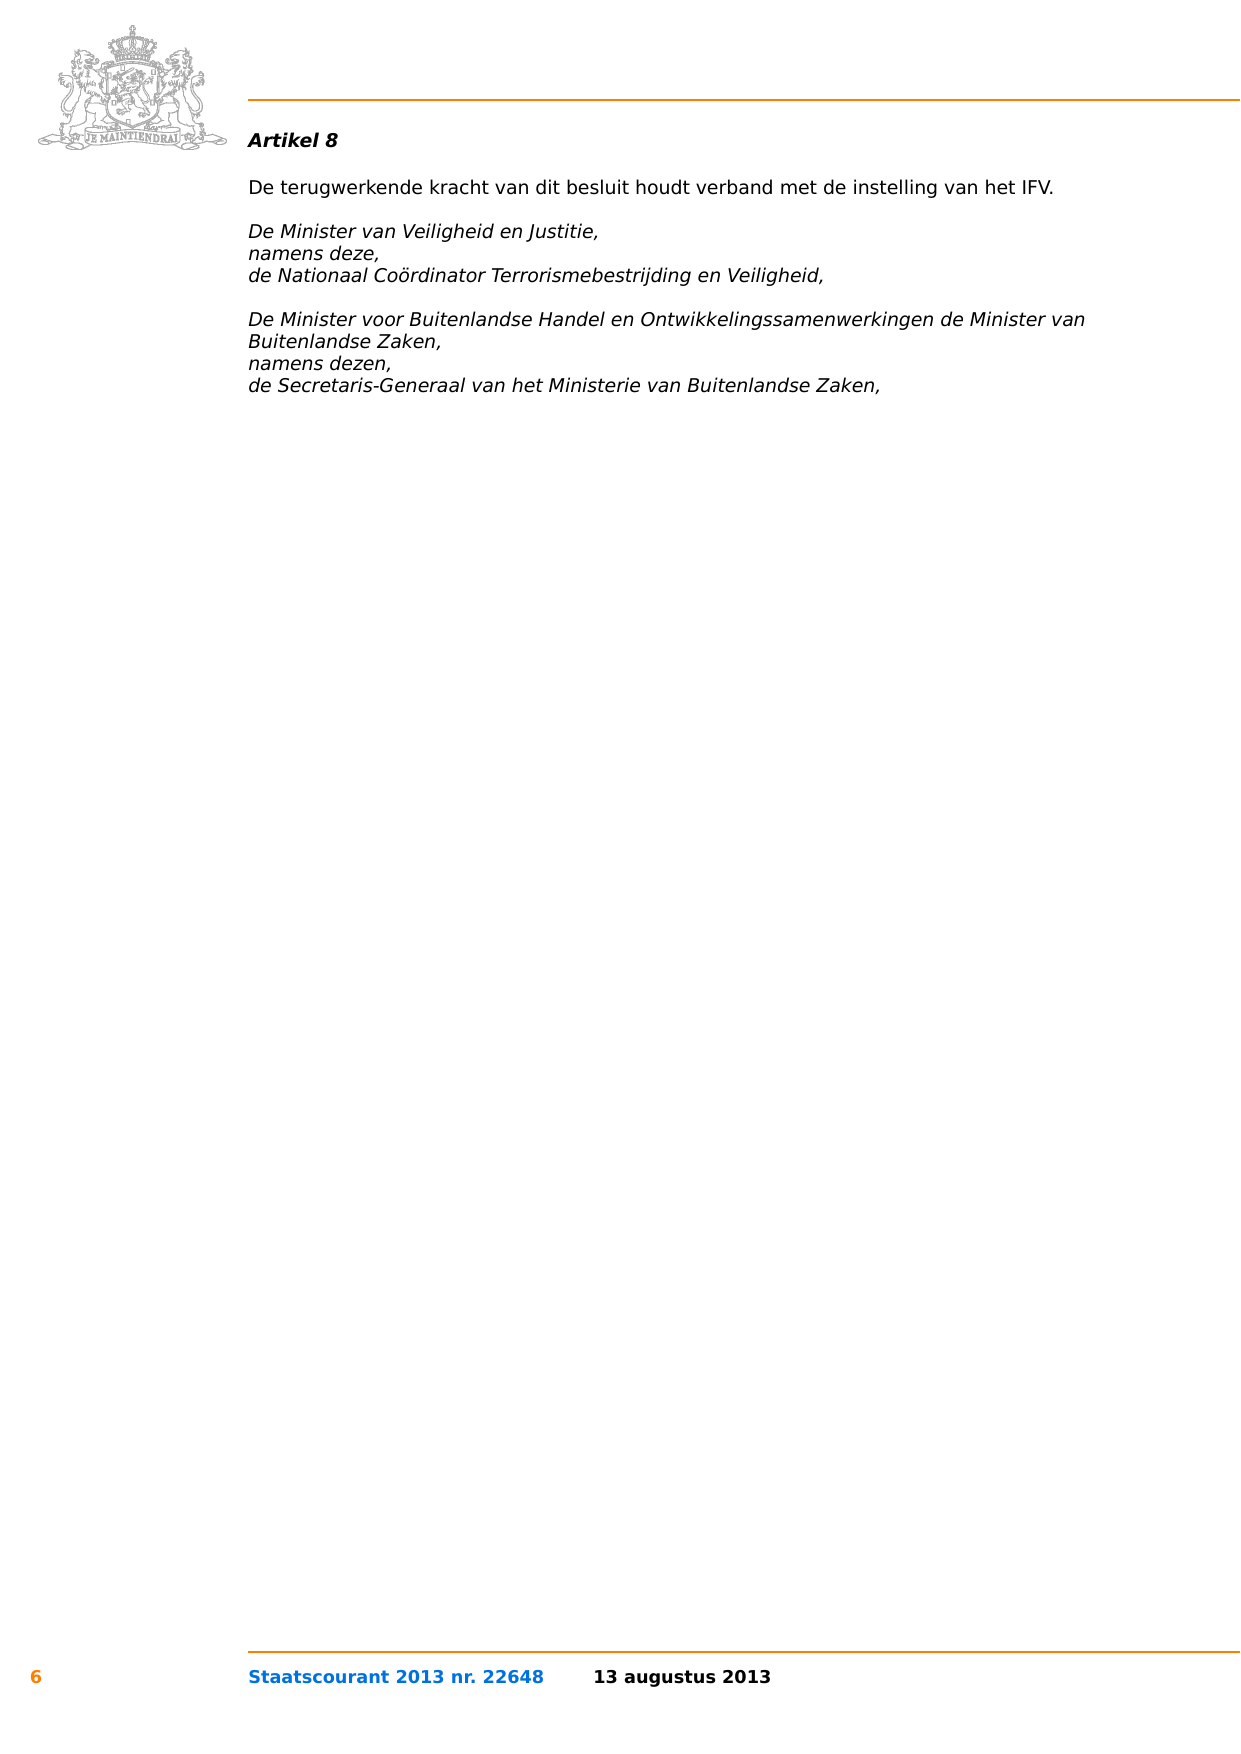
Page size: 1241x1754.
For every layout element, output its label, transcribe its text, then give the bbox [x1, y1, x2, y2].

subtitle Artikel 8 [248, 130, 1163, 152]
picture [38, 25, 227, 150]
text De Minister van Veiligheid en Justitie, namens deze, de Nationaal Coördinator Terrorismebestrijding en Veiligheid, [248, 221, 1163, 287]
text De Minister voor Buitenlandse Handel en Ontwikkelingssamenwerkingen de Minister van Buitenlandse Zaken, namens dezen, de Secretaris-Generaal van het Ministerie van Buitenlandse Zaken, [248, 308, 1163, 396]
text De terugwerkende kracht van dit besluit houdt verband met de instelling van het IFV. [248, 177, 1163, 199]
